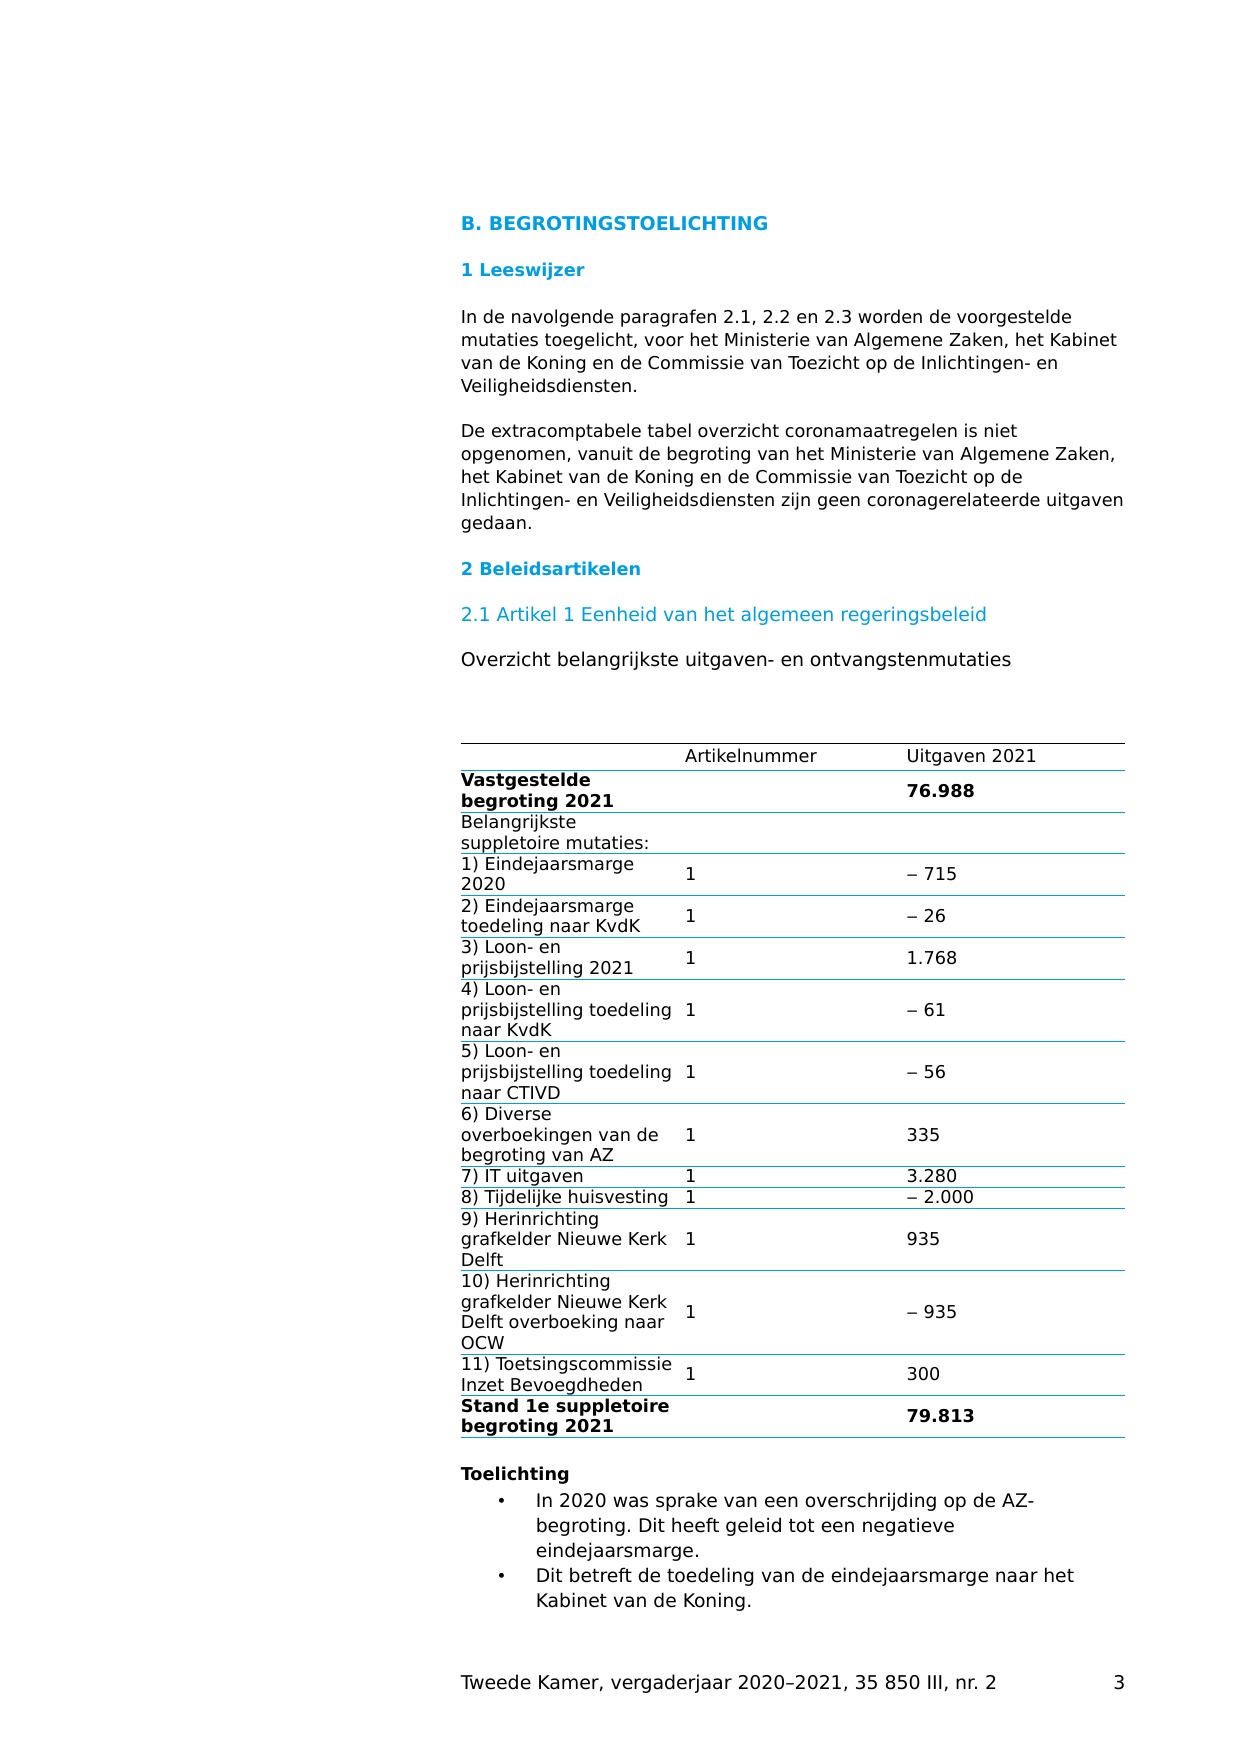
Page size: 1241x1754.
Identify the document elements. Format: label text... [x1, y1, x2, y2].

table_cell 1 [682, 1167, 903, 1187]
table_cell 11) Toetsingscommissie Inzet Bevoegdheden [461, 1355, 682, 1395]
table_cell [682, 1396, 903, 1437]
table_cell 2) Eindejaarsmarge toedeling naar KvdK [461, 896, 682, 937]
table_cell Stand 1e suppletoire begroting 2021 [461, 1396, 682, 1437]
table_cell 4) Loon- en prijsbijstelling toedeling naar KvdK [461, 980, 682, 1041]
table_cell ‒ 935 [904, 1271, 1125, 1353]
table_cell ‒ 56 [904, 1042, 1125, 1103]
table_cell 935 [904, 1209, 1125, 1270]
text Toelichting [461, 1462, 1125, 1485]
table_cell ‒ 715 [904, 854, 1125, 895]
table_cell 7) IT uitgaven [461, 1167, 682, 1187]
table_cell 1 [682, 1188, 903, 1208]
table_cell 1.768 [904, 938, 1125, 978]
table_cell 3.280 [904, 1167, 1125, 1187]
title B. BEGROTINGSTOELICHTING [461, 213, 1125, 235]
table_cell 335 [904, 1104, 1125, 1166]
table_cell [682, 813, 903, 853]
table_cell 3) Loon- en prijsbijstelling 2021 [461, 938, 682, 978]
table_cell 10) Herinrichting grafkelder Nieuwe Kerk Delft overboeking naar OCW [461, 1271, 682, 1353]
table_cell 1 [682, 938, 903, 978]
table_cell 76.988 [904, 771, 1125, 811]
table_cell 300 [904, 1355, 1125, 1395]
table_cell 1 [682, 980, 903, 1041]
table_cell 5) Loon- en prijsbijstelling toedeling naar CTIVD [461, 1042, 682, 1103]
table_cell Belangrijkste suppletoire mutaties: [461, 813, 682, 853]
table_cell 6) Diverse overboekingen van de begroting van AZ [461, 1104, 682, 1166]
table_cell 1 [682, 1271, 903, 1353]
table_cell 1 [682, 1355, 903, 1395]
table_cell ‒ 26 [904, 896, 1125, 937]
table_cell ‒ 2.000 [904, 1188, 1125, 1208]
table_cell 79.813 [904, 1396, 1125, 1437]
table_cell Uitgaven 2021 [904, 744, 1125, 770]
table_cell [904, 813, 1125, 853]
table_cell 1 [682, 854, 903, 895]
table_cell [682, 771, 903, 811]
title Overzicht belangrijkste uitgaven- en ontvangstenmutaties [461, 649, 1125, 671]
list Dit betreft de toedeling van de eindejaarsmarge naar het Kabinet van de Koning. [498, 1562, 1125, 1612]
title 2 Beleidsartikelen [461, 557, 1125, 580]
table_cell 1 [682, 1042, 903, 1103]
table_cell ‒ 61 [904, 980, 1125, 1041]
title 2.1 Artikel 1 Eenheid van het algemeen regeringsbeleid [461, 603, 1125, 626]
table_cell [461, 744, 682, 770]
table_cell Artikelnummer [682, 744, 903, 770]
table_cell 1 [682, 896, 903, 937]
list In 2020 was sprake van een overschrijding op de AZ-begroting. Dit heeft geleid tot een negatieve eindejaarsmarge. [498, 1487, 1125, 1562]
title 1 Leeswijzer [461, 258, 1125, 281]
text In de navolgende paragrafen 2.1, 2.2 en 2.3 worden de voorgestelde mutaties toegelicht, voor het Ministerie van Algemene Zaken, het Kabinet van de Koning en de Commissie van Toezicht op de Inlichtingen- en Veiligheidsdiensten. [461, 305, 1125, 397]
table_cell 1) Eindejaarsmarge 2020 [461, 854, 682, 895]
table_header Tabel 1 Belangrijkste suppletoire uitgavenmutaties 2021 (Eerste suppletoire begroting) (bedragen x € 1.000) [461, 695, 1125, 743]
table_cell 8) Tijdelijke huisvesting [461, 1188, 682, 1208]
table_cell Vastgestelde begroting 2021 [461, 771, 682, 811]
table_cell 1 [682, 1209, 903, 1270]
table_cell 9) Herinrichting grafkelder Nieuwe Kerk Delft [461, 1209, 682, 1270]
text De extracomptabele tabel overzicht coronamaatregelen is niet opgenomen, vanuit de begroting van het Ministerie van Algemene Zaken, het Kabinet van de Koning en de Commissie van Toezicht op de Inlichtingen- en Veiligheidsdiensten zijn geen coronagerelateerde uitgaven gedaan. [461, 419, 1125, 534]
table_cell 1 [682, 1104, 903, 1166]
